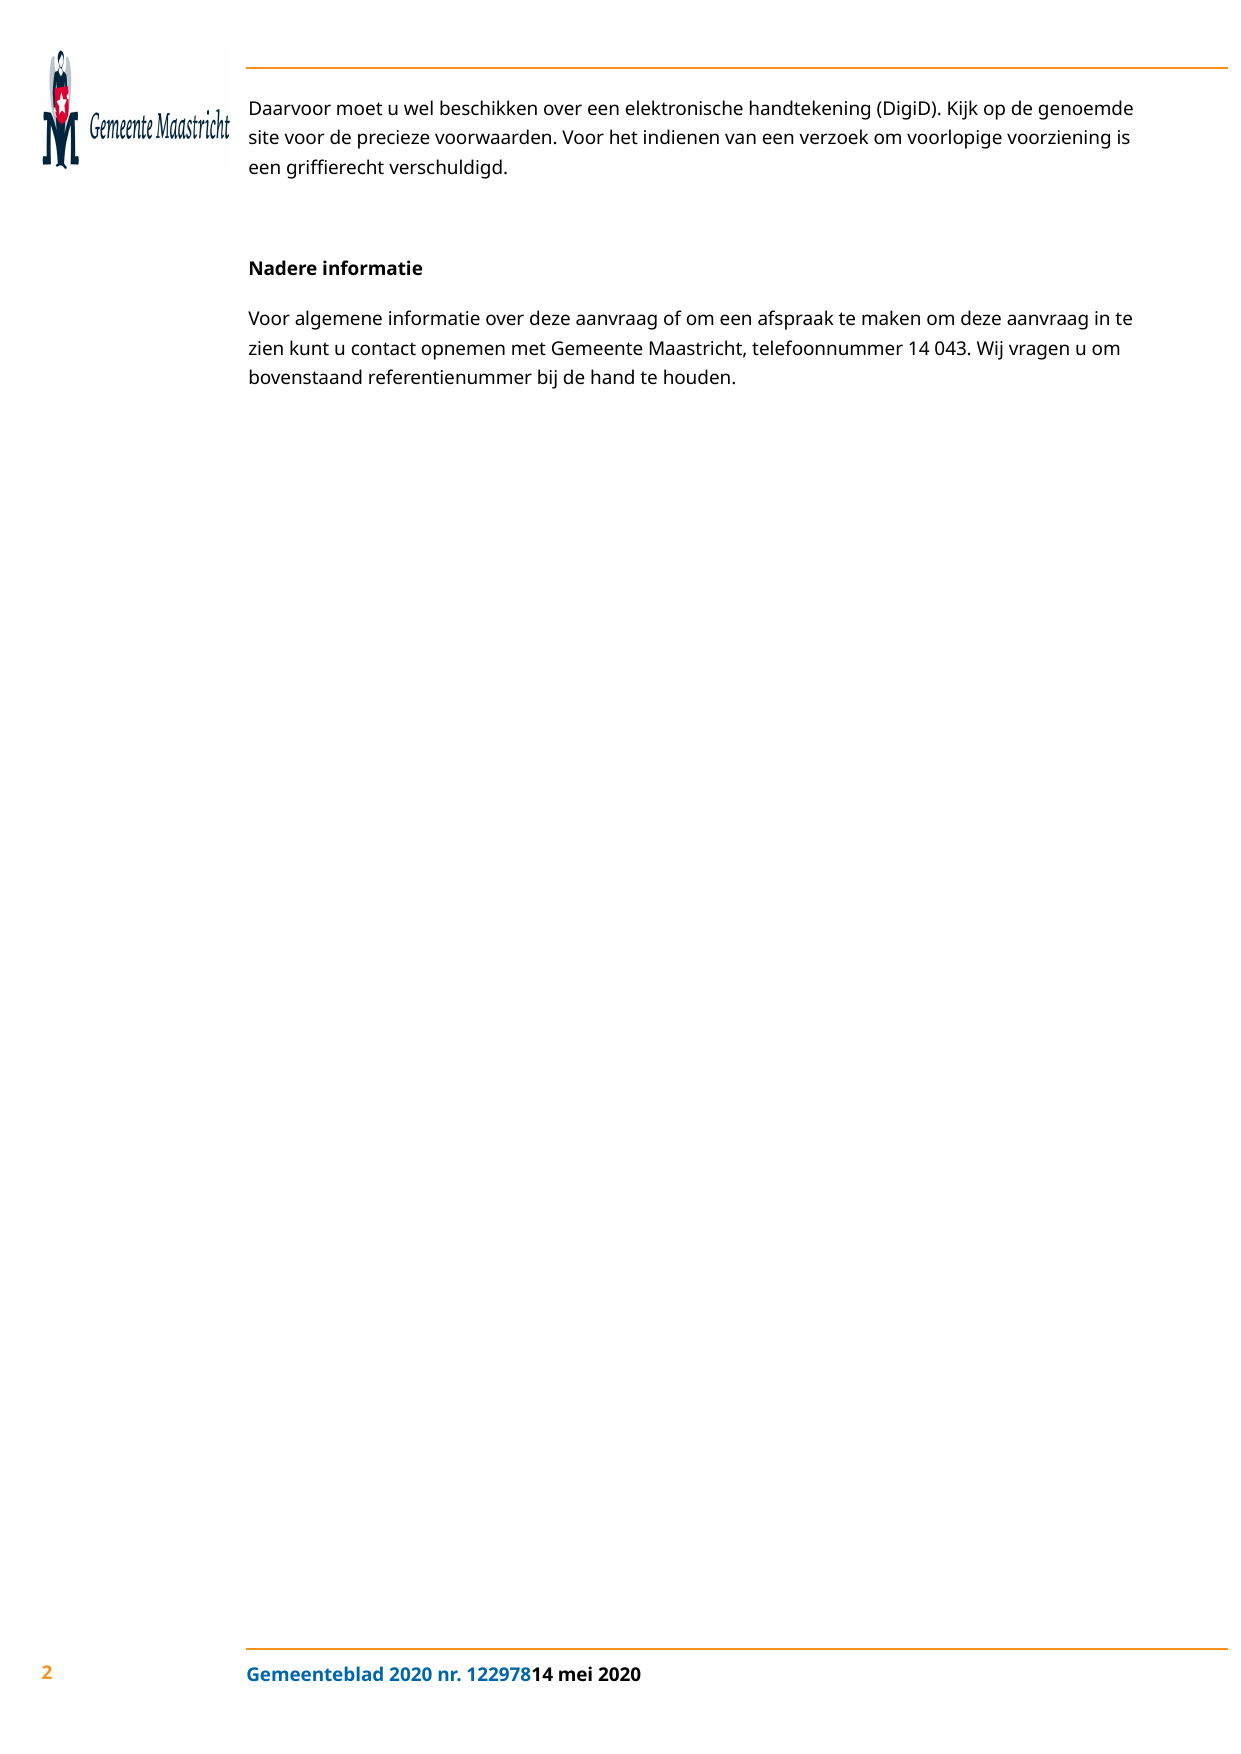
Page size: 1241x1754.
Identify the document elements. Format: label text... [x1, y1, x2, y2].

text Voor algemene informatie over deze aanvraag of om een afspraak te maken om deze aanvraag in te zien kunt u contact opnemen met Gemeente Maastricht, telefoonnummer 14 043. Wij vragen u om bovenstaand referentienummer bij de hand te houden. [248, 305, 1152, 390]
picture [41, 47, 231, 172]
text Nadere informatie [248, 255, 1152, 281]
text Daarvoor moet u wel beschikken over een elektronische handtekening (DigiD). Kijk op de genoemde site voor de precieze voorwaarden. Voor het indienen van een verzoek om voorlopige voorziening is een griffierecht verschuldigd. [248, 95, 1152, 180]
